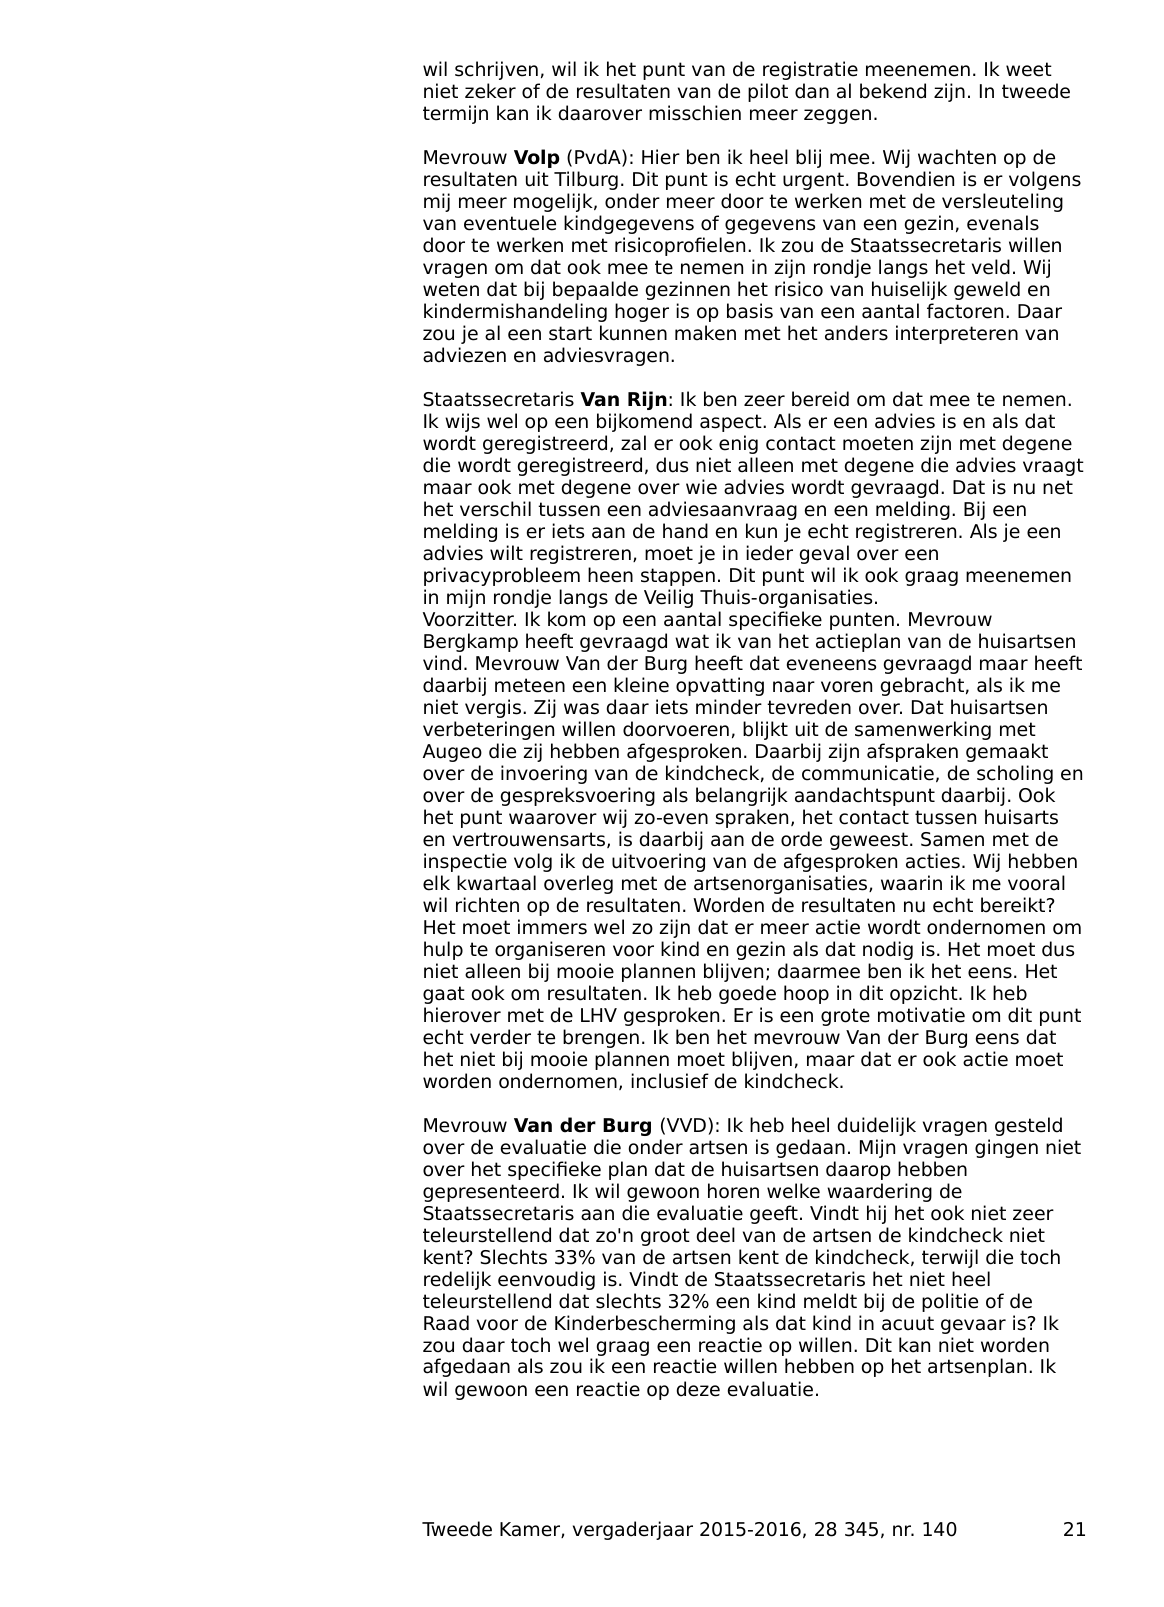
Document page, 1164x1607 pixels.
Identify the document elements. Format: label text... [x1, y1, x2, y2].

text Voorzitter. Ik kom op een aantal specifieke punten. Mevrouw Bergkamp heeft gevraagd wat ik van het actieplan van de huisartsen vind. Mevrouw Van der Burg heeft dat eveneens gevraagd maar heeft daarbij meteen een kleine opvatting naar voren gebracht, als ik me niet vergis. Zij was daar iets minder tevreden over. Dat huisartsen verbeteringen willen doorvoeren, blijkt uit de samenwerking met Augeo die zij hebben afgesproken. Daarbij zijn afspraken gemaakt over de invoering van de kindcheck, de communicatie, de scholing en over de gespreksvoering als belangrijk aandachtspunt daarbij. Ook het punt waarover wij zo-even spraken, het contact tussen huisarts en vertrouwensarts, is daarbij aan de orde geweest. Samen met de inspectie volg ik de uitvoering van de afgesproken acties. Wij hebben elk kwartaal overleg met de artsenorganisaties, waarin ik me vooral wil richten op de resultaten. Worden de resultaten nu echt bereikt? Het moet immers wel zo zijn dat er meer actie wordt ondernomen om hulp te organiseren voor kind en gezin als dat nodig is. Het moet dus niet alleen bij mooie plannen blijven; daarmee ben ik het eens. Het gaat ook om resultaten. Ik heb goede hoop in dit opzicht. Ik heb hierover met de LHV gesproken. Er is een grote motivatie om dit punt echt verder te brengen. Ik ben het mevrouw Van der Burg eens dat het niet bij mooie plannen moet blijven, maar dat er ook actie moet worden ondernomen, inclusief de kindcheck. [422, 609, 1087, 1092]
text Mevrouw Van der Burg (VVD): Ik heb heel duidelijk vragen gesteld over de evaluatie die onder artsen is gedaan. Mijn vragen gingen niet over het specifieke plan dat de huisartsen daarop hebben gepresenteerd. Ik wil gewoon horen welke waardering de Staatssecretaris aan die evaluatie geeft. Vindt hij het ook niet zeer teleurstellend dat zo'n groot deel van de artsen de kindcheck niet kent? Slechts 33% van de artsen kent de kindcheck, terwijl die toch redelijk eenvoudig is. Vindt de Staatssecretaris het niet heel teleurstellend dat slechts 32% een kind meldt bij de politie of de Raad voor de Kinderbescherming als dat kind in acuut gevaar is? Ik zou daar toch wel graag een reactie op willen. Dit kan niet worden afgedaan als zou ik een reactie willen hebben op het artsenplan. Ik wil gewoon een reactie op deze evaluatie. [422, 1115, 1087, 1400]
text Mevrouw Volp (PvdA): Hier ben ik heel blij mee. Wij wachten op de resultaten uit Tilburg. Dit punt is echt urgent. Bovendien is er volgens mij meer mogelijk, onder meer door te werken met de versleuteling van eventuele kindgegevens of gegevens van een gezin, evenals door te werken met risicoprofielen. Ik zou de Staatssecretaris willen vragen om dat ook mee te nemen in zijn rondje langs het veld. Wij weten dat bij bepaalde gezinnen het risico van huiselijk geweld en kindermishandeling hoger is op basis van een aantal factoren. Daar zou je al een start kunnen maken met het anders interpreteren van adviezen en adviesvragen. [422, 147, 1087, 367]
text Staatssecretaris Van Rijn: Ik ben zeer bereid om dat mee te nemen. Ik wijs wel op een bijkomend aspect. Als er een advies is en als dat wordt geregistreerd, zal er ook enig contact moeten zijn met degene die wordt geregistreerd, dus niet alleen met degene die advies vraagt maar ook met degene over wie advies wordt gevraagd. Dat is nu net het verschil tussen een adviesaanvraag en een melding. Bij een melding is er iets aan de hand en kun je echt registreren. Als je een advies wilt registreren, moet je in ieder geval over een privacyprobleem heen stappen. Dit punt wil ik ook graag meenemen in mijn rondje langs de Veilig Thuis-organisaties. [422, 389, 1087, 609]
text wil schrijven, wil ik het punt van de registratie meenemen. Ik weet niet zeker of de resultaten van de pilot dan al bekend zijn. In tweede termijn kan ik daarover misschien meer zeggen. [422, 59, 1087, 125]
